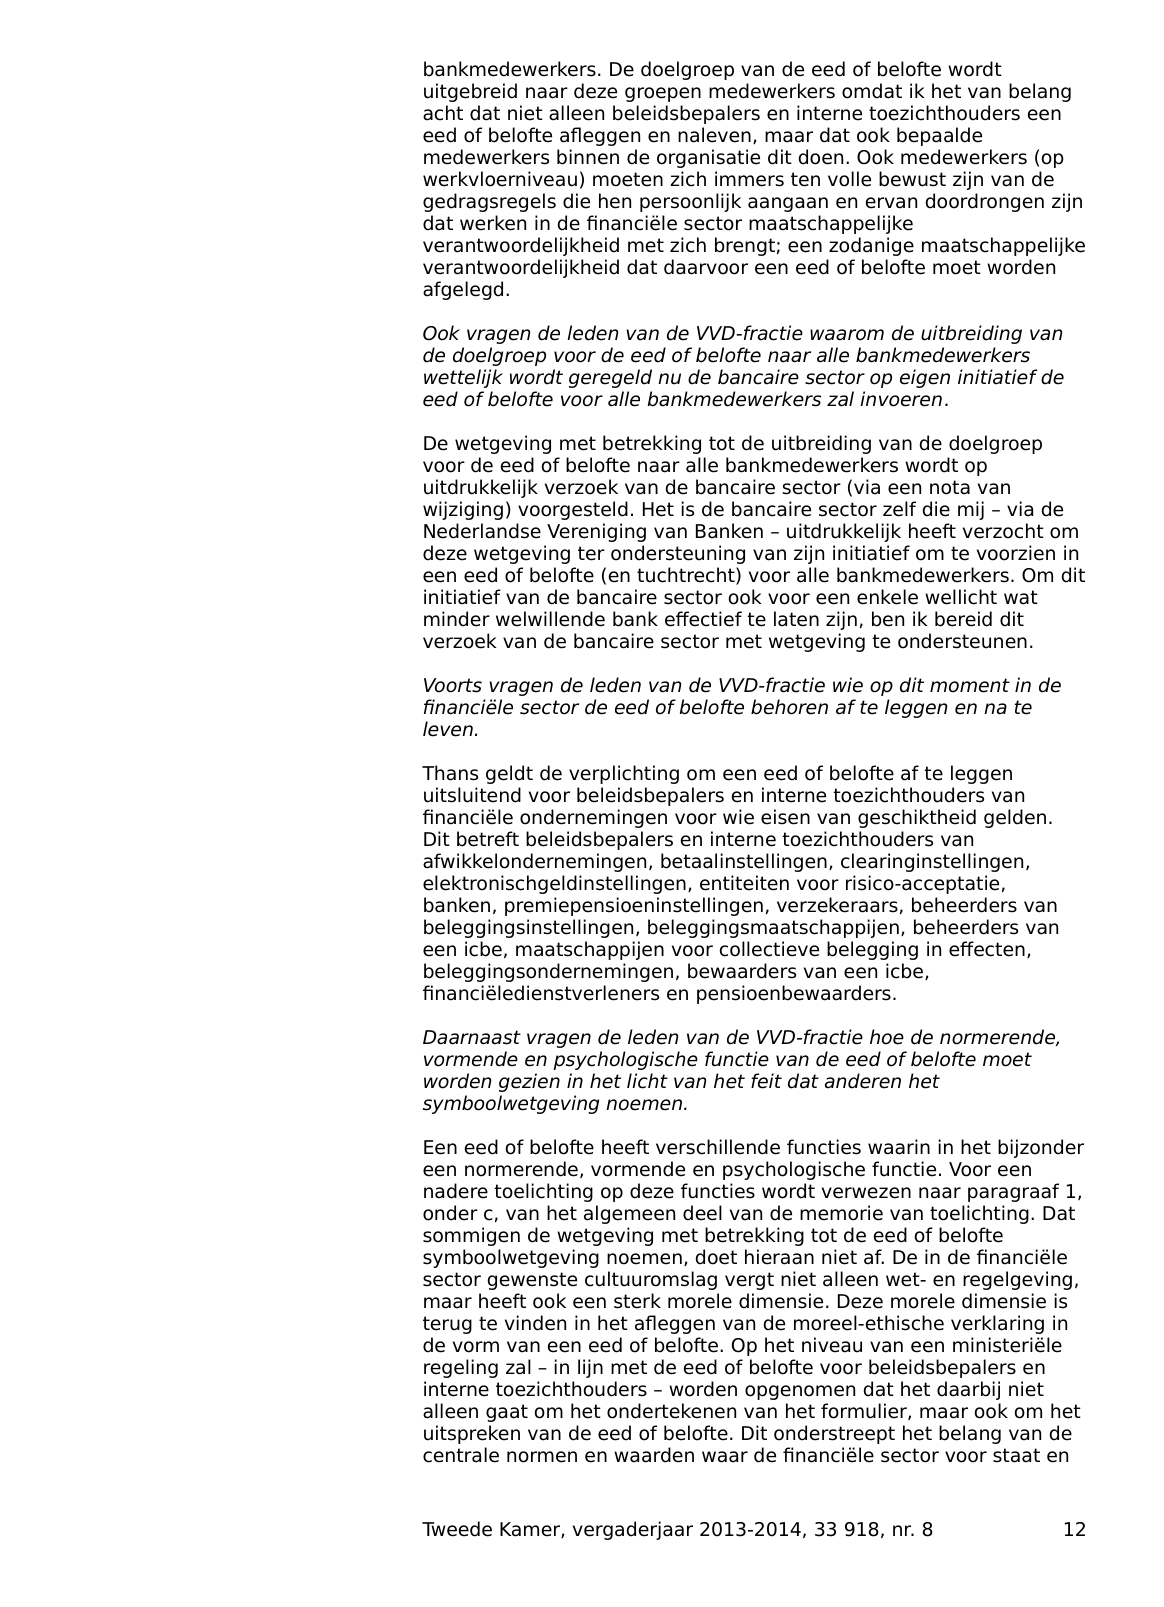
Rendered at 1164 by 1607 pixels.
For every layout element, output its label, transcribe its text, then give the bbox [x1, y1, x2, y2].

text Voorts vragen de leden van de VVD-fractie wie op dit moment in de financiële sector de eed of belofte behoren af te leggen en na te leven. [422, 675, 1087, 741]
text bankmedewerkers. De doelgroep van de eed of belofte wordt uitgebreid naar deze groepen medewerkers omdat ik het van belang acht dat niet alleen beleidsbepalers en interne toezichthouders een eed of belofte afleggen en naleven, maar dat ook bepaalde medewerkers binnen de organisatie dit doen. Ook medewerkers (op werkvloerniveau) moeten zich immers ten volle bewust zijn van de gedragsregels die hen persoonlijk aangaan en ervan doordrongen zijn dat werken in de financiële sector maatschappelijke verantwoordelijkheid met zich brengt; een zodanige maatschappelijke verantwoordelijkheid dat daarvoor een eed of belofte moet worden afgelegd. [422, 59, 1087, 301]
text Daarnaast vragen de leden van de VVD-fractie hoe de normerende, vormende en psychologische functie van de eed of belofte moet worden gezien in het licht van het feit dat anderen het symboolwetgeving noemen. [422, 1027, 1087, 1115]
text Een eed of belofte heeft verschillende functies waarin in het bijzonder een normerende, vormende en psychologische functie. Voor een nadere toelichting op deze functies wordt verwezen naar paragraaf 1, onder c, van het algemeen deel van de memorie van toelichting. Dat sommigen de wetgeving met betrekking tot de eed of belofte symboolwetgeving noemen, doet hieraan niet af. De in de financiële sector gewenste cultuuromslag vergt niet alleen wet- en regelgeving, maar heeft ook een sterk morele dimensie. Deze morele dimensie is terug te vinden in het afleggen van de moreel-ethische verklaring in de vorm van een eed of belofte. Op het niveau van een ministeriële regeling zal – in lijn met de eed of belofte voor beleidsbepalers en interne toezichthouders – worden opgenomen dat het daarbij niet alleen gaat om het ondertekenen van het formulier, maar ook om het uitspreken van de eed of belofte. Dit onderstreept het belang van de centrale normen en waarden waar de financiële sector voor staat en [422, 1137, 1087, 1467]
text Thans geldt de verplichting om een eed of belofte af te leggen uitsluitend voor beleidsbepalers en interne toezichthouders van financiële ondernemingen voor wie eisen van geschiktheid gelden. Dit betreft beleidsbepalers en interne toezichthouders van afwikkelondernemingen, betaalinstellingen, clearinginstellingen, elektronischgeldinstellingen, entiteiten voor risico-acceptatie, banken, premiepensioeninstellingen, verzekeraars, beheerders van beleggingsinstellingen, beleggingsmaatschappijen, beheerders van een icbe, maatschappijen voor collectieve belegging in effecten, beleggingsondernemingen, bewaarders van een icbe, financiëledienstverleners en pensioenbewaarders. [422, 763, 1087, 1005]
text De wetgeving met betrekking tot de uitbreiding van de doelgroep voor de eed of belofte naar alle bankmedewerkers wordt op uitdrukkelijk verzoek van de bancaire sector (via een nota van wijziging) voorgesteld. Het is de bancaire sector zelf die mij – via de Nederlandse Vereniging van Banken – uitdrukkelijk heeft verzocht om deze wetgeving ter ondersteuning van zijn initiatief om te voorzien in een eed of belofte (en tuchtrecht) voor alle bankmedewerkers. Om dit initiatief van de bancaire sector ook voor een enkele wellicht wat minder welwillende bank effectief te laten zijn, ben ik bereid dit verzoek van de bancaire sector met wetgeving te ondersteunen. [422, 433, 1087, 653]
text Ook vragen de leden van de VVD-fractie waarom de uitbreiding van de doelgroep voor de eed of belofte naar alle bankmedewerkers wettelijk wordt geregeld nu de bancaire sector op eigen initiatief de eed of belofte voor alle bankmedewerkers zal invoeren. [422, 323, 1087, 411]
